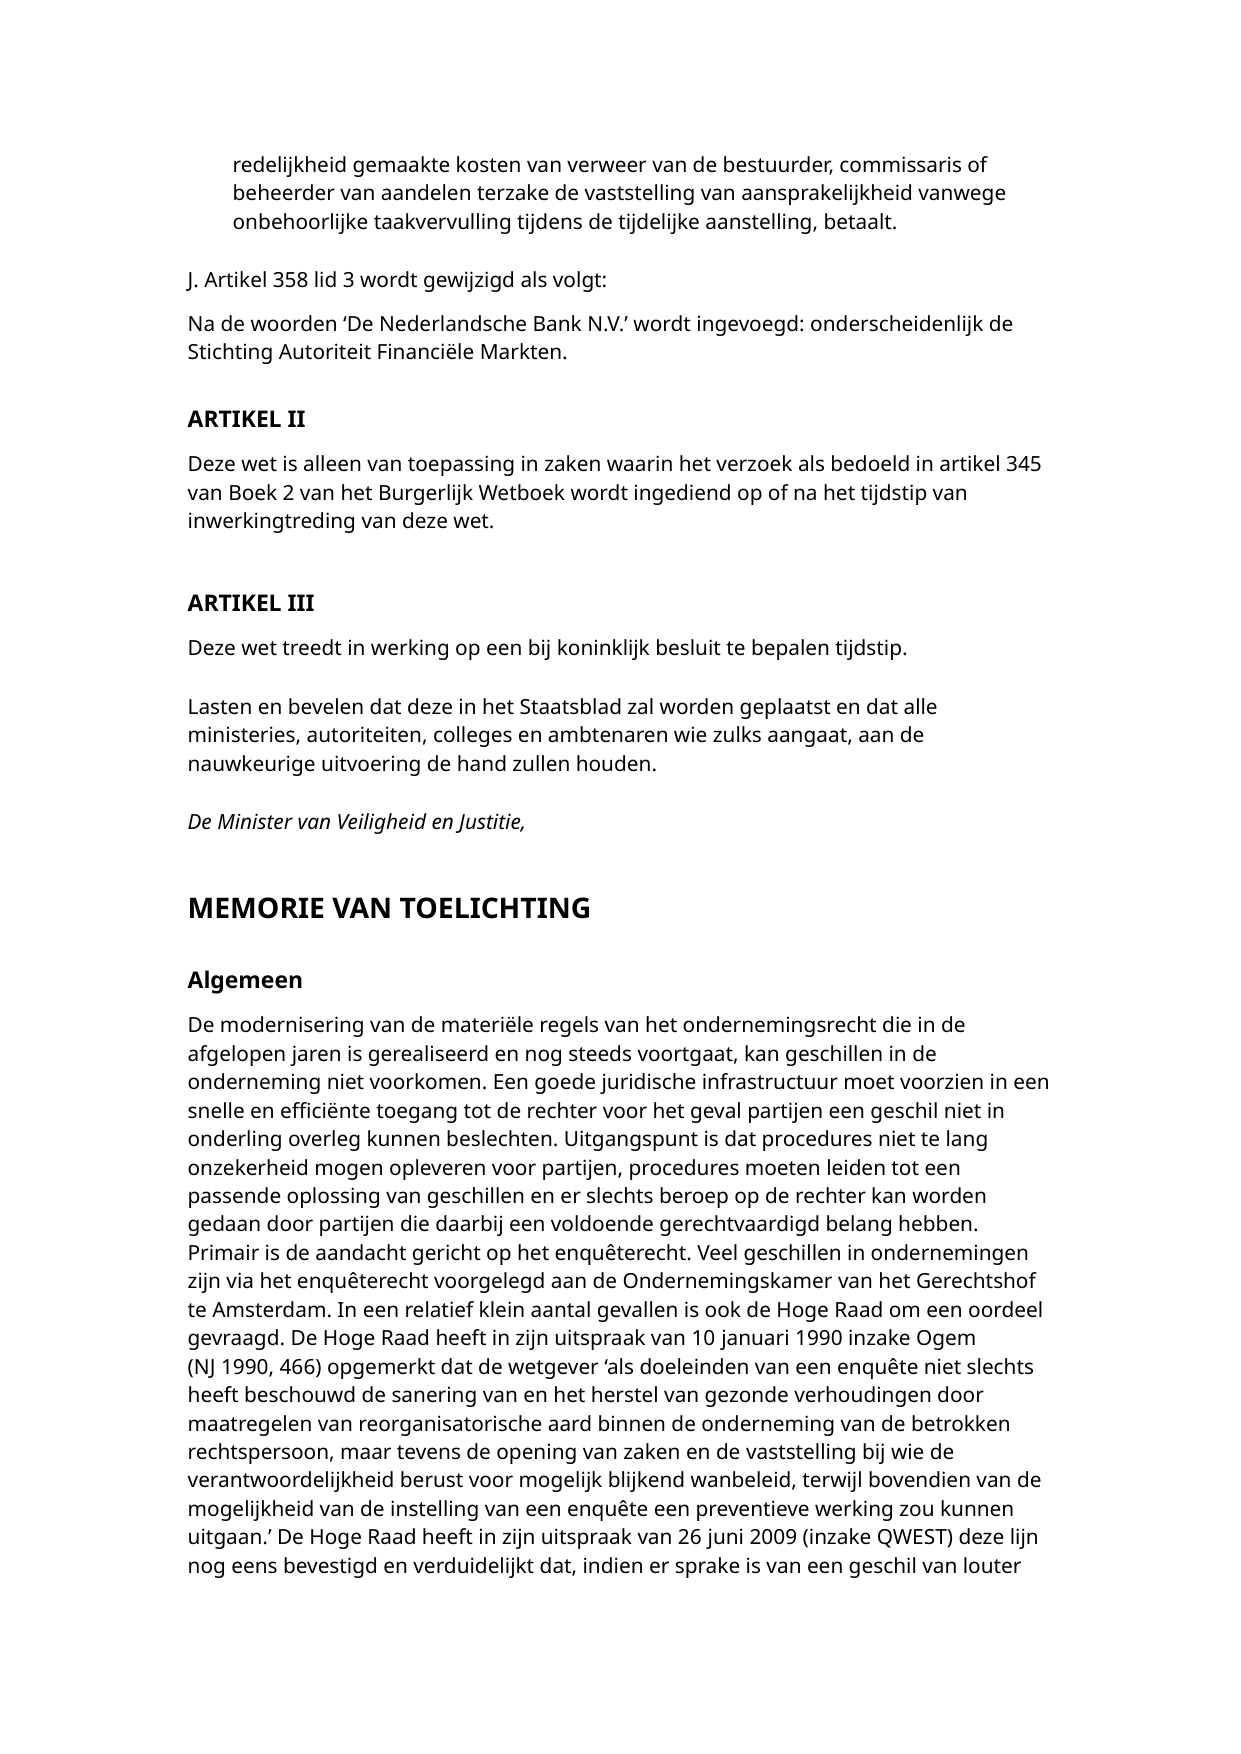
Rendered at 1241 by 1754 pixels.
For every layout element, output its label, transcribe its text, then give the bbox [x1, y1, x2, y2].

text J. Artikel 358 lid 3 wordt gewijzigd als volgt: [187, 265, 1053, 294]
text Na de woorden ‘De Nederlandsche Bank N.V.’ wordt ingevoegd: onderscheidenlijk de Stichting Autoriteit Financiële Markten. [187, 309, 1053, 366]
text De Minister van Veiligheid en Justitie, [187, 807, 1053, 836]
text Deze wet is alleen van toepassing in zaken waarin het verzoek als bedoeld in artikel 345 van Boek 2 van het Burgerlijk Wetboek wordt ingediend op of na het tijdstip van inwerkingtreding van deze wet. [187, 449, 1053, 535]
text Deze wet treedt in werking op een bij koninklijk besluit te bepalen tijdstip. [187, 633, 1053, 662]
subtitle ARTIKEL II [187, 403, 1053, 434]
text Primair is de aandacht gericht op het enquêterecht. Veel geschillen in ondernemingen zijn via het enquêterecht voorgelegd aan de Ondernemingskamer van het Gerechtshof te Amsterdam. In een relatief klein aantal gevallen is ook de Hoge Raad om een oordeel gevraagd. De Hoge Raad heeft in zijn uitspraak van 10 januari 1990 inzake Ogem (NJ 1990, 466) opgemerkt dat de wetgever ‘als doeleinden van een enquête niet slechts heeft beschouwd de sanering van en het herstel van gezonde verhoudingen door maatregelen van reorganisatorische aard binnen de onderneming van de betrokken rechtspersoon, maar tevens de opening van zaken en de vaststelling bij wie de verantwoordelijkheid berust voor mogelijk blijkend wanbeleid, terwijl bovendien van de mogelijkheid van de instelling van een enquête een preventieve werking zou kunnen uitgaan.’ De Hoge Raad heeft in zijn uitspraak van 26 juni 2009 (inzake QWEST) deze lijn nog eens bevestigd en verduidelijkt dat, indien er sprake is van een geschil van louter [187, 1238, 1053, 1579]
text Lasten en bevelen dat deze in het Staatsblad zal worden geplaatst en dat alle ministeries, autoriteiten, colleges en ambtenaren wie zulks aangaat, aan de nauwkeurige uitvoering de hand zullen houden. [187, 692, 1053, 777]
subtitle ARTIKEL III [187, 587, 1053, 618]
text redelijkheid gemaakte kosten van verweer van de bestuurder, commissaris of beheerder van aandelen terzake de vaststelling van aansprakelijkheid vanwege onbehoorlijke taakvervulling tijdens de tijdelijke aanstelling, betaalt. [232, 150, 1053, 235]
text De modernisering van de materiële regels van het ondernemingsrecht die in de afgelopen jaren is gerealiseerd en nog steeds voortgaat, kan geschillen in de onderneming niet voorkomen. Een goede juridische infrastructuur moet voorzien in een snelle en efficiënte toegang tot de rechter voor het geval partijen een geschil niet in onderling overleg kunnen beslechten. Uitgangspunt is dat procedures niet te lang onzekerheid mogen opleveren voor partijen, procedures moeten leiden tot een passende oplossing van geschillen en er slechts beroep op de rechter kan worden gedaan door partijen die daarbij een voldoende gerechtvaardigd belang hebben. [187, 1011, 1053, 1238]
subtitle Algemeen [187, 964, 1053, 996]
subtitle MEMORIE VAN TOELICHTING [187, 888, 1053, 927]
